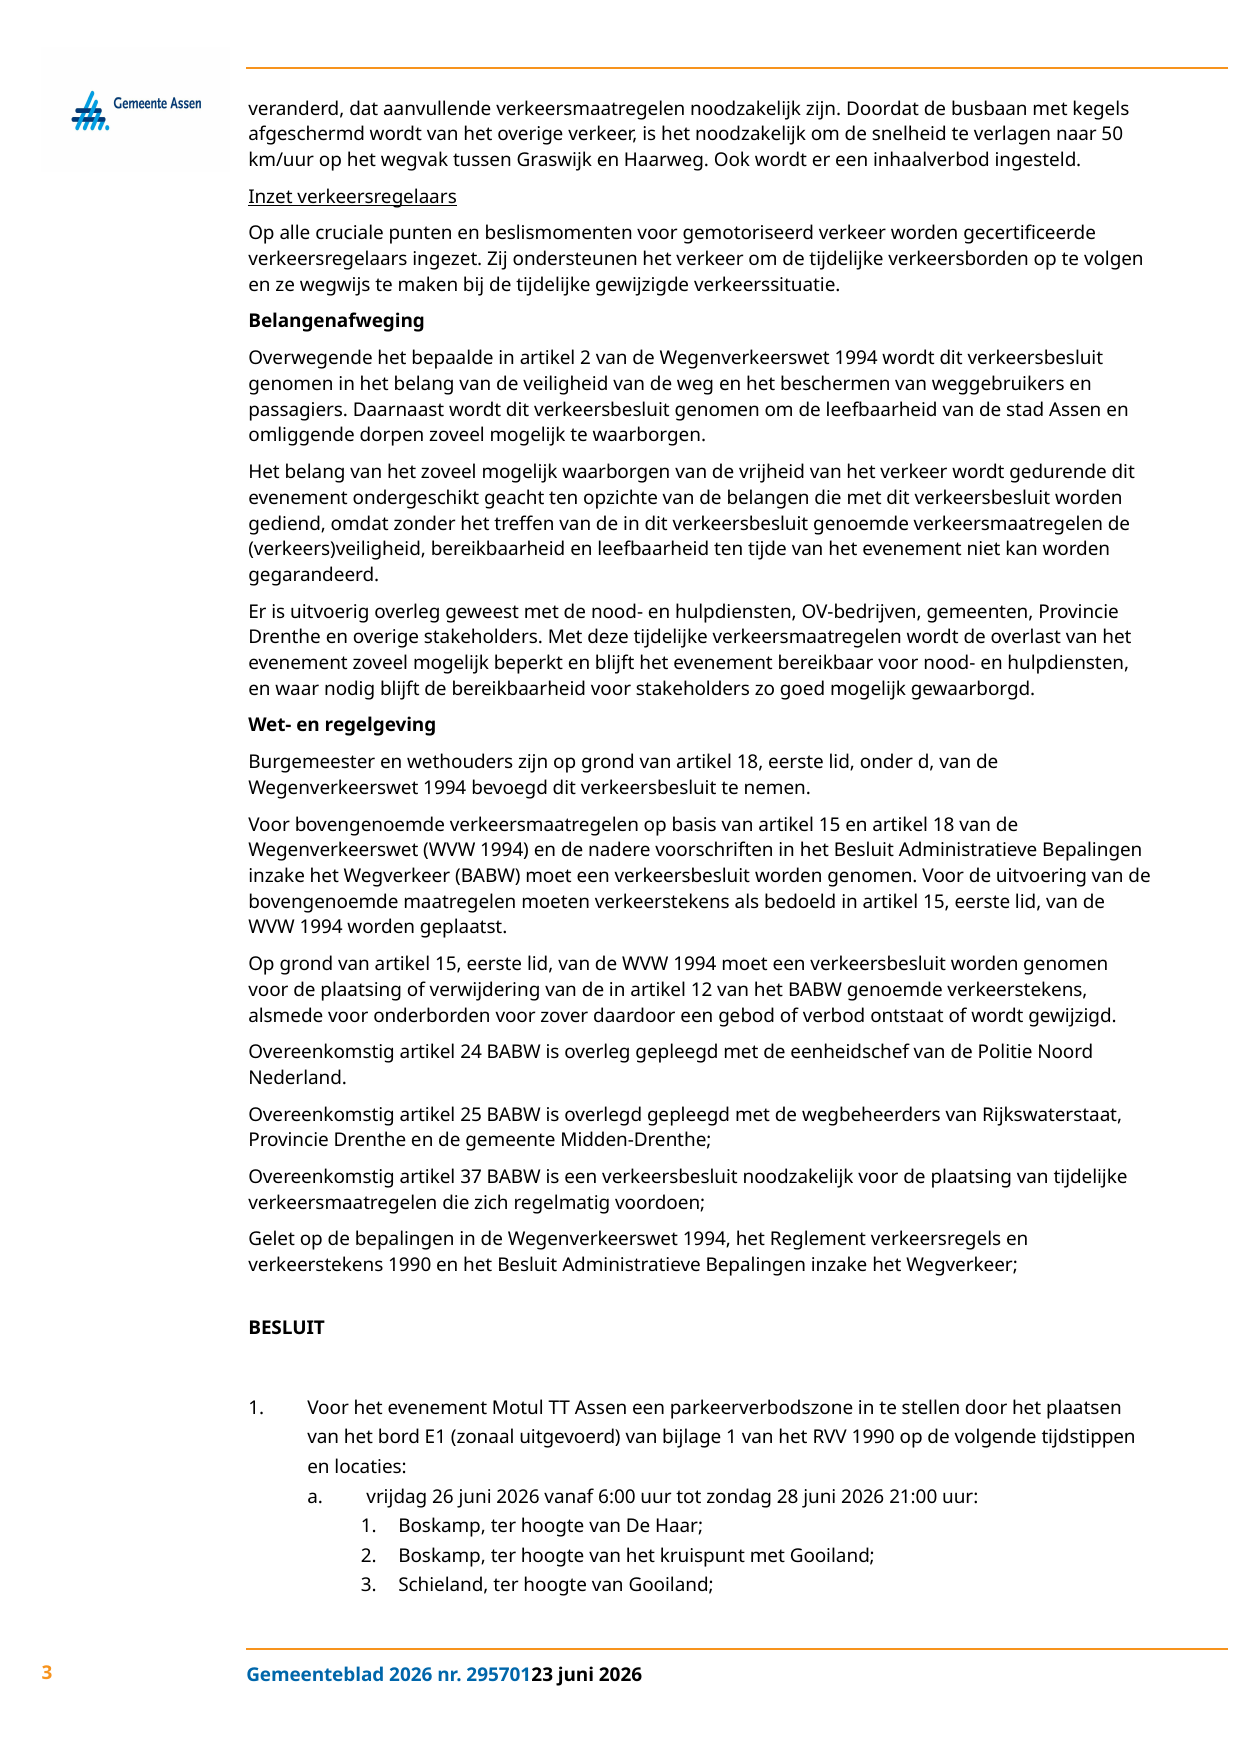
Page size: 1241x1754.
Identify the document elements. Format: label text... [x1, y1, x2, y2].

text Overeenkomstig artikel 24 BABW is overleg gepleegd met de eenheidschef van de Politie Noord Nederland. [248, 1038, 1152, 1090]
text Belangenafweging [248, 308, 1152, 333]
list Boskamp, ter hoogte van het kruispunt met Gooiland; [361, 1542, 1152, 1568]
text BESLUIT [248, 1314, 1152, 1340]
text Voor bovengenoemde verkeersmaatregelen op basis van artikel 15 en artikel 18 van de Wegenverkeerswet (WVW 1994) en de nadere voorschriften in het Besluit Administratieve Bepalingen inzake het Wegverkeer (BABW) moet een verkeersbesluit worden genomen. Voor de uitvoering van de bovengenoemde maatregelen moeten verkeerstekens als bedoeld in artikel 15, eerste lid, van de WVW 1994 worden geplaatst. [248, 811, 1152, 939]
text Op grond van artikel 15, eerste lid, van de WVW 1994 moet een verkeersbesluit worden genomen voor de plaatsing of verwijdering van de in artikel 12 van het BABW genoemde verkeerstekens, alsmede voor onderborden voor zover daardoor een gebod of verbod ontstaat of wordt gewijzigd. [248, 950, 1152, 1027]
list Boskamp, ter hoogte van De Haar; [361, 1512, 1152, 1538]
picture [41, 47, 231, 172]
text Overeenkomstig artikel 25 BABW is overlegd gepleegd met de wegbeheerders van Rijkswaterstaat, Provincie Drenthe en de gemeente Midden-Drenthe; [248, 1101, 1152, 1152]
text Wet- en regelgeving [248, 712, 1152, 737]
text Het belang van het zoveel mogelijk waarborgen van de vrijheid van het verkeer wordt gedurende dit evenement ondergeschikt geacht ten opzichte van de belangen die met dit verkeersbesluit worden gediend, omdat zonder het treffen van de in dit verkeersbesluit genoemde verkeersmaatregelen de (verkeers)veiligheid, bereikbaarheid en leefbaarheid ten tijde van het evenement niet kan worden gegarandeerd. [248, 458, 1152, 587]
text Er is uitvoerig overleg geweest met de nood- en hulpdiensten, OV-bedrijven, gemeenten, Provincie Drenthe en overige stakeholders. Met deze tijdelijke verkeersmaatregelen wordt de overlast van het evenement zoveel mogelijk beperkt en blijft het evenement bereikbaar voor nood- en hulpdiensten, en waar nodig blijft de bereikbaarheid voor stakeholders zo goed mogelijk gewaarborgd. [248, 598, 1152, 701]
text veranderd, dat aanvullende verkeersmaatregelen noodzakelijk zijn. Doordat de busbaan met kegels afgeschermd wordt van het overige verkeer, is het noodzakelijk om de snelheid te verlagen naar 50 km/uur op het wegvak tussen Graswijk en Haarweg. Ook wordt er een inhaalverbod ingesteld. [248, 95, 1152, 172]
text Gelet op de bepalingen in de Wegenverkeerswet 1994, het Reglement verkeersregels en verkeerstekens 1990 en het Besluit Administratieve Bepalingen inzake het Wegverkeer; [248, 1226, 1152, 1277]
text Overeenkomstig artikel 37 BABW is een verkeersbesluit noodzakelijk voor de plaatsing van tijdelijke verkeersmaatregelen die zich regelmatig voordoen; [248, 1163, 1152, 1215]
text Op alle cruciale punten en beslismomenten voor gemotoriseerd verkeer worden gecertificeerde verkeersregelaars ingezet. Zij ondersteunen het verkeer om de tijdelijke verkeersborden op te volgen en ze wegwijs te maken bij de tijdelijke gewijzigde verkeerssituatie. [248, 219, 1152, 297]
list Voor het evenement Motul TT Assen een parkeerverbodszone in te stellen door het plaatsen van het bord E1 (zonaal uitgevoerd) van bijlage 1 van het RVV 1990 op de volgende tijdstippen en locaties: [248, 1394, 1152, 1479]
text Overwegende het bepaalde in artikel 2 van de Wegenverkeerswet 1994 wordt dit verkeersbesluit genomen in het belang van de veiligheid van de weg en het beschermen van weggebruikers en passagiers. Daarnaast wordt dit verkeersbesluit genomen om de leefbaarheid van de stad Assen en omliggende dorpen zoveel mogelijk te waarborgen. [248, 344, 1152, 447]
list Schieland, ter hoogte van Gooiland; [361, 1572, 1152, 1597]
text Burgemeester en wethouders zijn op grond van artikel 18, eerste lid, onder d, van de Wegenverkeerswet 1994 bevoegd dit verkeersbesluit te nemen. [248, 748, 1152, 800]
text Inzet verkeersregelaars [248, 183, 1152, 209]
list vrijdag 26 juni 2026 vanaf 6:00 uur tot zondag 28 juni 2026 21:00 uur: [307, 1483, 1152, 1508]
